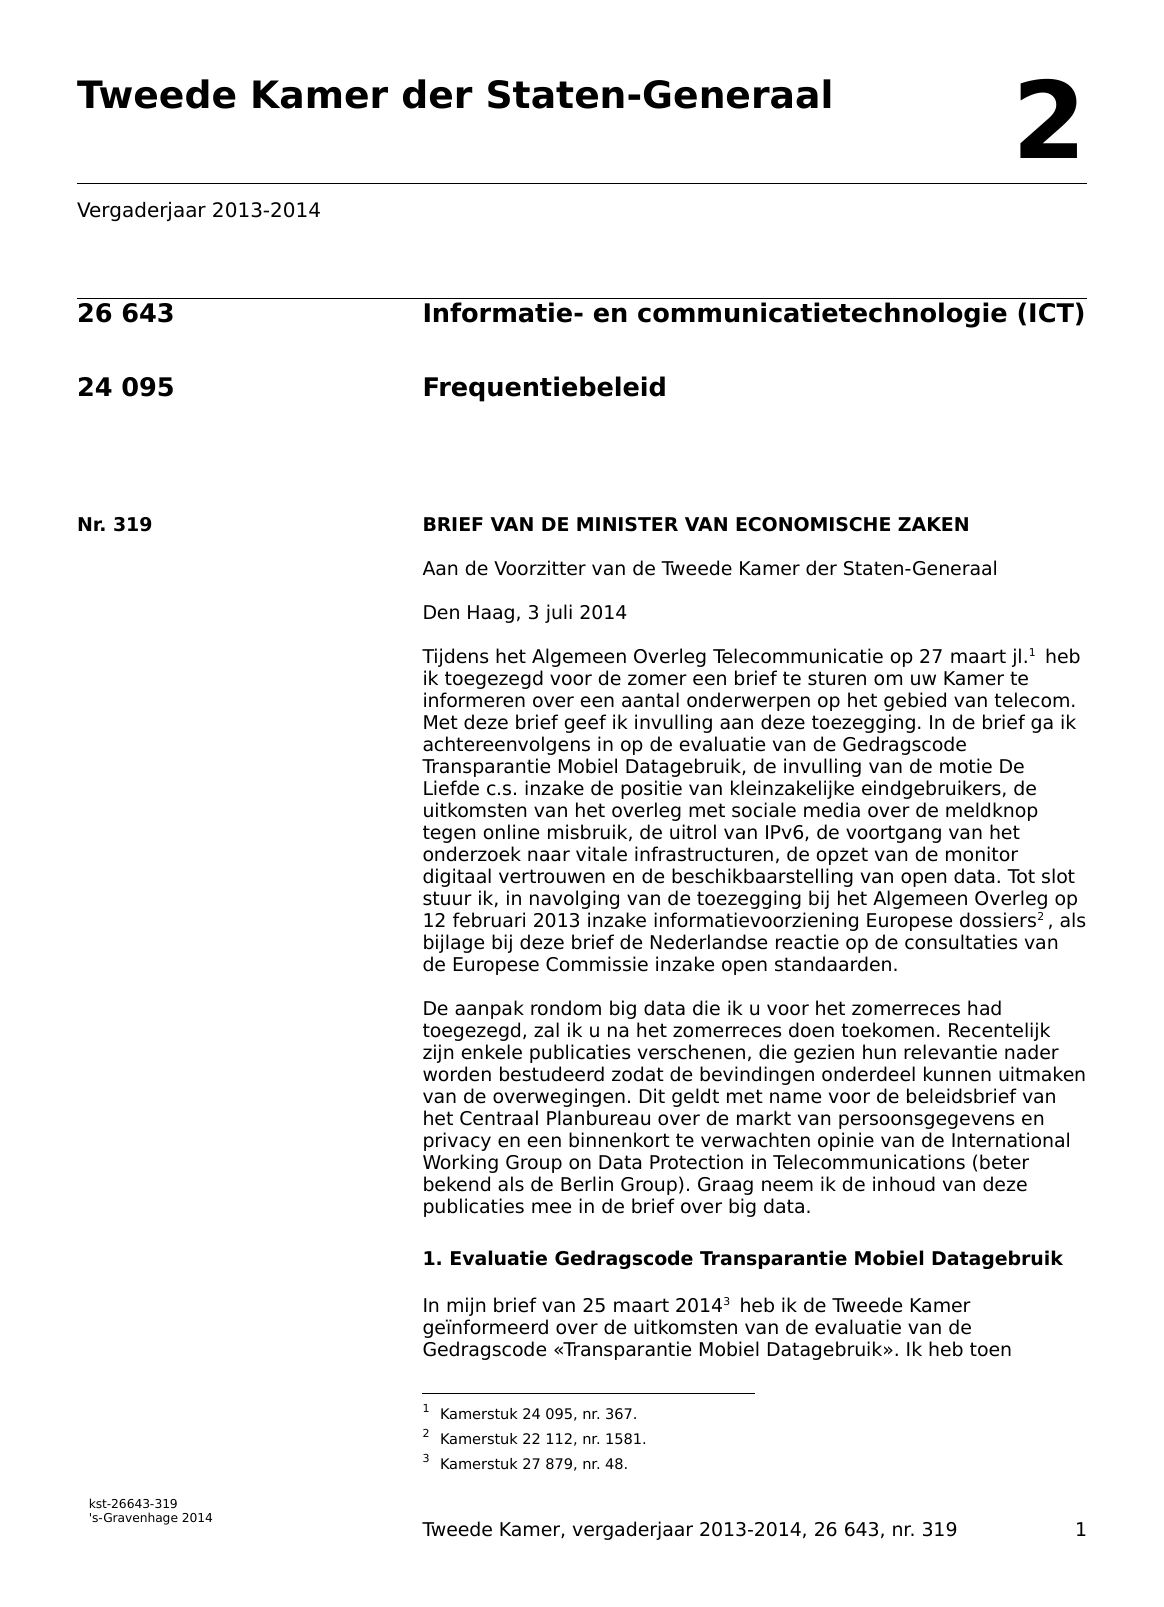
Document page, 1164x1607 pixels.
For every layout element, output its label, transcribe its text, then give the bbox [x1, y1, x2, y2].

text 's-Gravenhage 2014 [88, 1511, 323, 1525]
text Aan de Voorzitter van de Tweede Kamer der Staten-Generaal [422, 558, 1087, 580]
text Kamerstuk 22 112, nr. 1581. [422, 1427, 1087, 1449]
text Den Haag, 3 juli 2014 [422, 602, 1087, 624]
table_header 2 [886, 59, 1087, 183]
subtitle 24 095 Frequentiebeleid [77, 373, 1087, 403]
subtitle 26 643 Informatie- en communicatietechnologie (ICT) [77, 299, 1087, 329]
text Kamerstuk 27 879, nr. 48. [422, 1452, 1087, 1474]
subtitle Nr. 319 BRIEF VAN DE MINISTER VAN ECONOMISCHE ZAKEN [77, 514, 1087, 536]
table_header Tweede Kamer der Staten-Generaal [77, 59, 886, 183]
text In mijn brief van 25 maart 2014 heb ik de Tweede Kamer geïnformeerd over de uitkomsten van de evaluatie van de Gedragscode «Transparantie Mobiel Datagebruik». Ik heb toen [422, 1295, 1087, 1361]
table_cell Vergaderjaar 2013-2014 [77, 184, 1087, 298]
text Kamerstuk 24 095, nr. 367. [422, 1402, 1087, 1424]
text Tijdens het Algemeen Overleg Telecommunicatie op 27 maart jl. heb ik toegezegd voor de zomer een brief te sturen om uw Kamer te informeren over een aantal onderwerpen op het gebied van telecom. Met deze brief geef ik invulling aan deze toezegging. In de brief ga ik achtereenvolgens in op de evaluatie van de Gedragscode Transparantie Mobiel Datagebruik, de invulling van de motie De Liefde c.s. inzake de positie van kleinzakelijke eindgebruikers, de uitkomsten van het overleg met sociale media over de meldknop tegen online misbruik, de uitrol van IPv6, de voortgang van het onderzoek naar vitale infrastructuren, de opzet van de monitor digitaal vertrouwen en de beschikbaarstelling van open data. Tot slot stuur ik, in navolging van de toezegging bij het Algemeen Overleg op 12 februari 2013 inzake informatievoorziening Europese dossiers, als bijlage bij deze brief de Nederlandse reactie op de consultaties van de Europese Commissie inzake open standaarden. [422, 646, 1087, 976]
text kst-26643-319 [88, 1497, 323, 1511]
text De aanpak rondom big data die ik u voor het zomerreces had toegezegd, zal ik u na het zomerreces doen toekomen. Recentelijk zijn enkele publicaties verschenen, die gezien hun relevantie nader worden bestudeerd zodat de bevindingen onderdeel kunnen uitmaken van de overwegingen. Dit geldt met name voor de beleidsbrief van het Centraal Planbureau over de markt van persoonsgegevens en privacy en een binnenkort te verwachten opinie van de International Working Group on Data Protection in Telecommunications (beter bekend als de Berlin Group). Graag neem ik de inhoud van deze publicaties mee in de brief over big data. [422, 998, 1087, 1218]
subtitle 1. Evaluatie Gedragscode Transparantie Mobiel Datagebruik [422, 1248, 1087, 1270]
